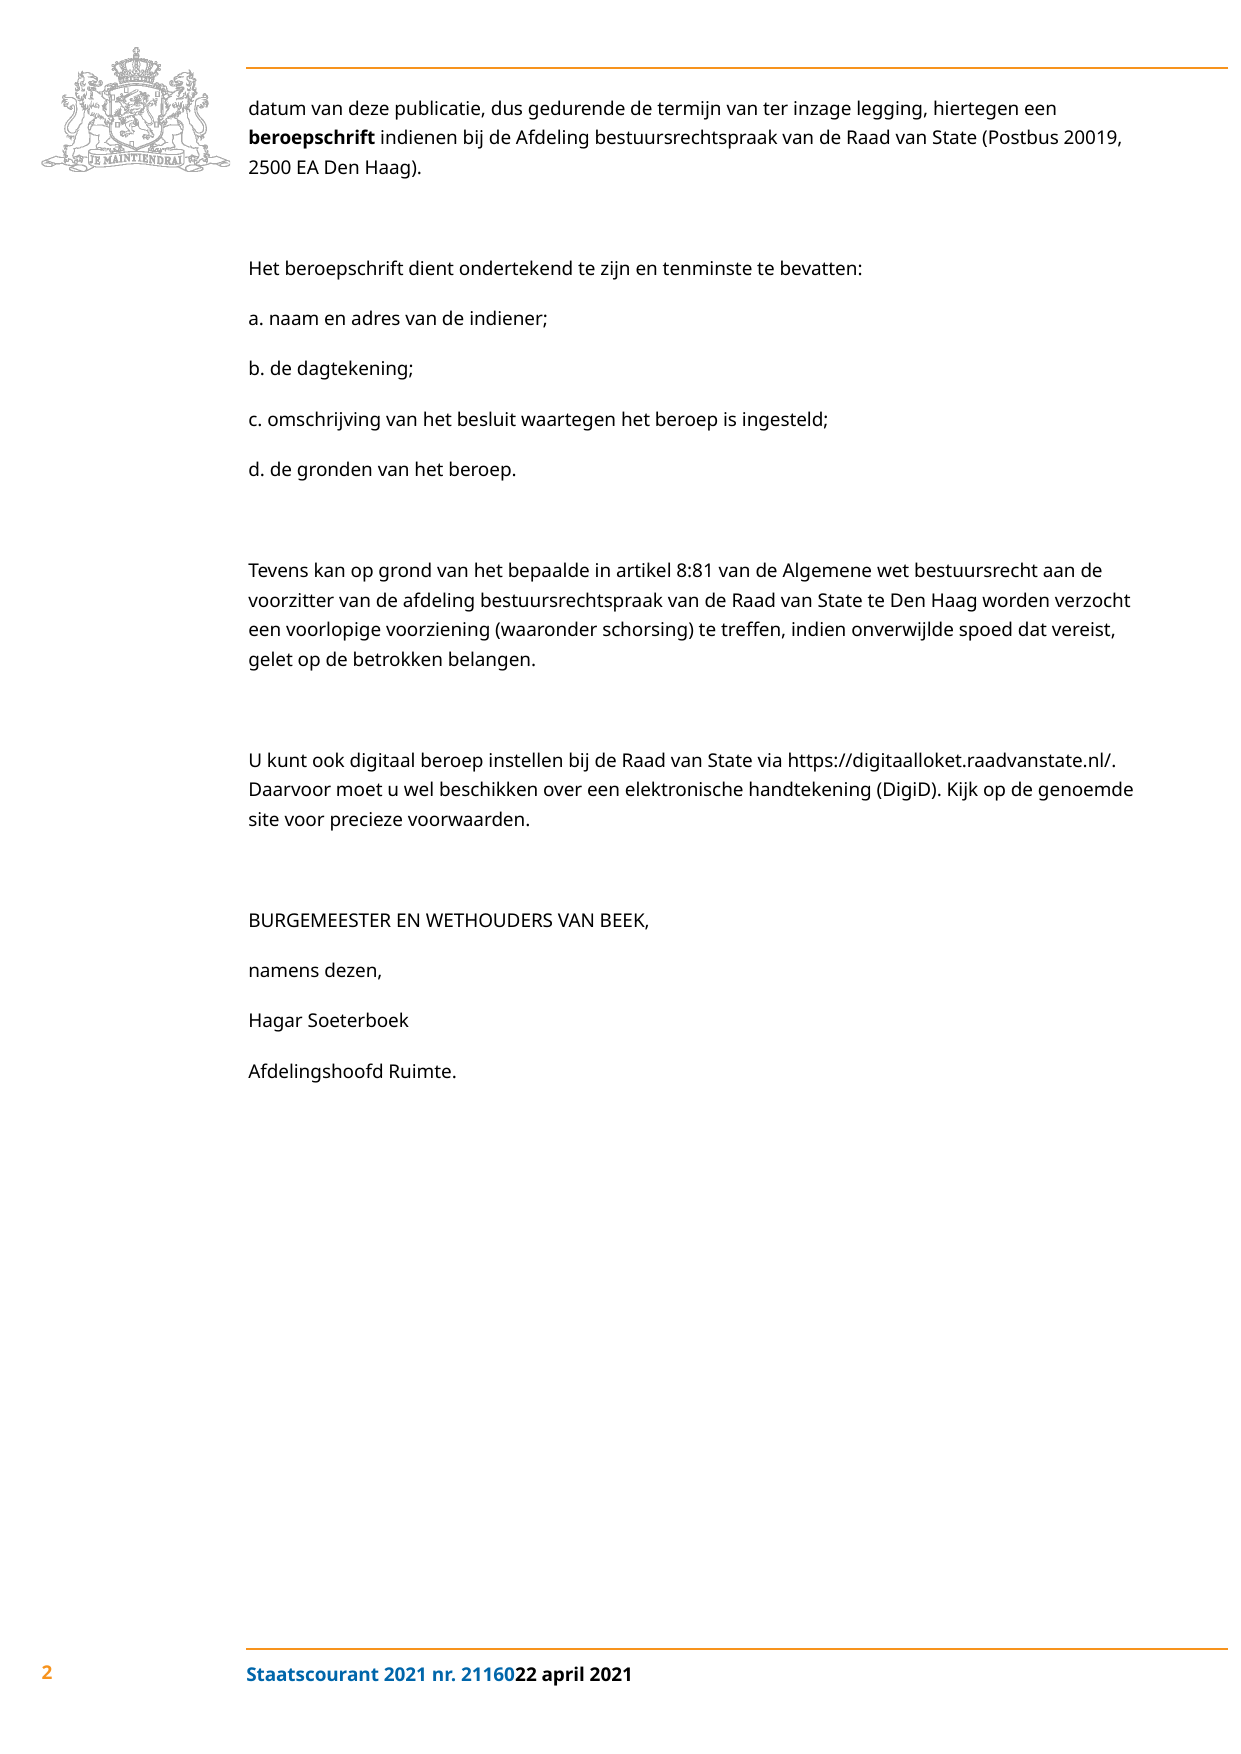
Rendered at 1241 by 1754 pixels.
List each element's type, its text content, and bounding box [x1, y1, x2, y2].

text c. omschrijving van het besluit waartegen het beroep is ingesteld; [248, 406, 1152, 432]
text Afdelingshoofd Ruimte. [248, 1058, 1152, 1084]
text b. de dagtekening; [248, 356, 1152, 381]
text BURGEMEESTER EN WETHOUDERS VAN BEEK, [248, 907, 1152, 933]
text Tevens kan op grond van het bepaalde in artikel 8:81 van de Algemene wet bestuursrecht aan de voorzitter van de afdeling bestuursrechtspraak van de Raad van State te Den Haag worden verzocht een voorlopige voorziening (waaronder schorsing) te treffen, indien onverwijlde spoed dat vereist, gelet op de betrokken belangen. [248, 557, 1152, 672]
text datum van deze publicatie, dus gedurende de termijn van ter inzage legging, hiertegen een beroepschrift indienen bij de Afdeling bestuursrechtspraak van de Raad van State (Postbus 20019, 2500 EA Den Haag). [248, 95, 1152, 180]
text U kunt ook digitaal beroep instellen bij de Raad van State via https://digitaalloket.raadvanstate.nl/. Daarvoor moet u wel beschikken over een elektronische handtekening (DigiD). Kijk op de genoemde site voor precieze voorwaarden. [248, 747, 1152, 832]
picture [41, 47, 231, 172]
text a. naam en adres van de indiener; [248, 305, 1152, 331]
text namens dezen, [248, 957, 1152, 983]
text d. de gronden van het beroep. [248, 456, 1152, 482]
text Het beroepschrift dient ondertekend te zijn en tenminste te bevatten: [248, 255, 1152, 281]
text Hagar Soeterboek [248, 1008, 1152, 1033]
